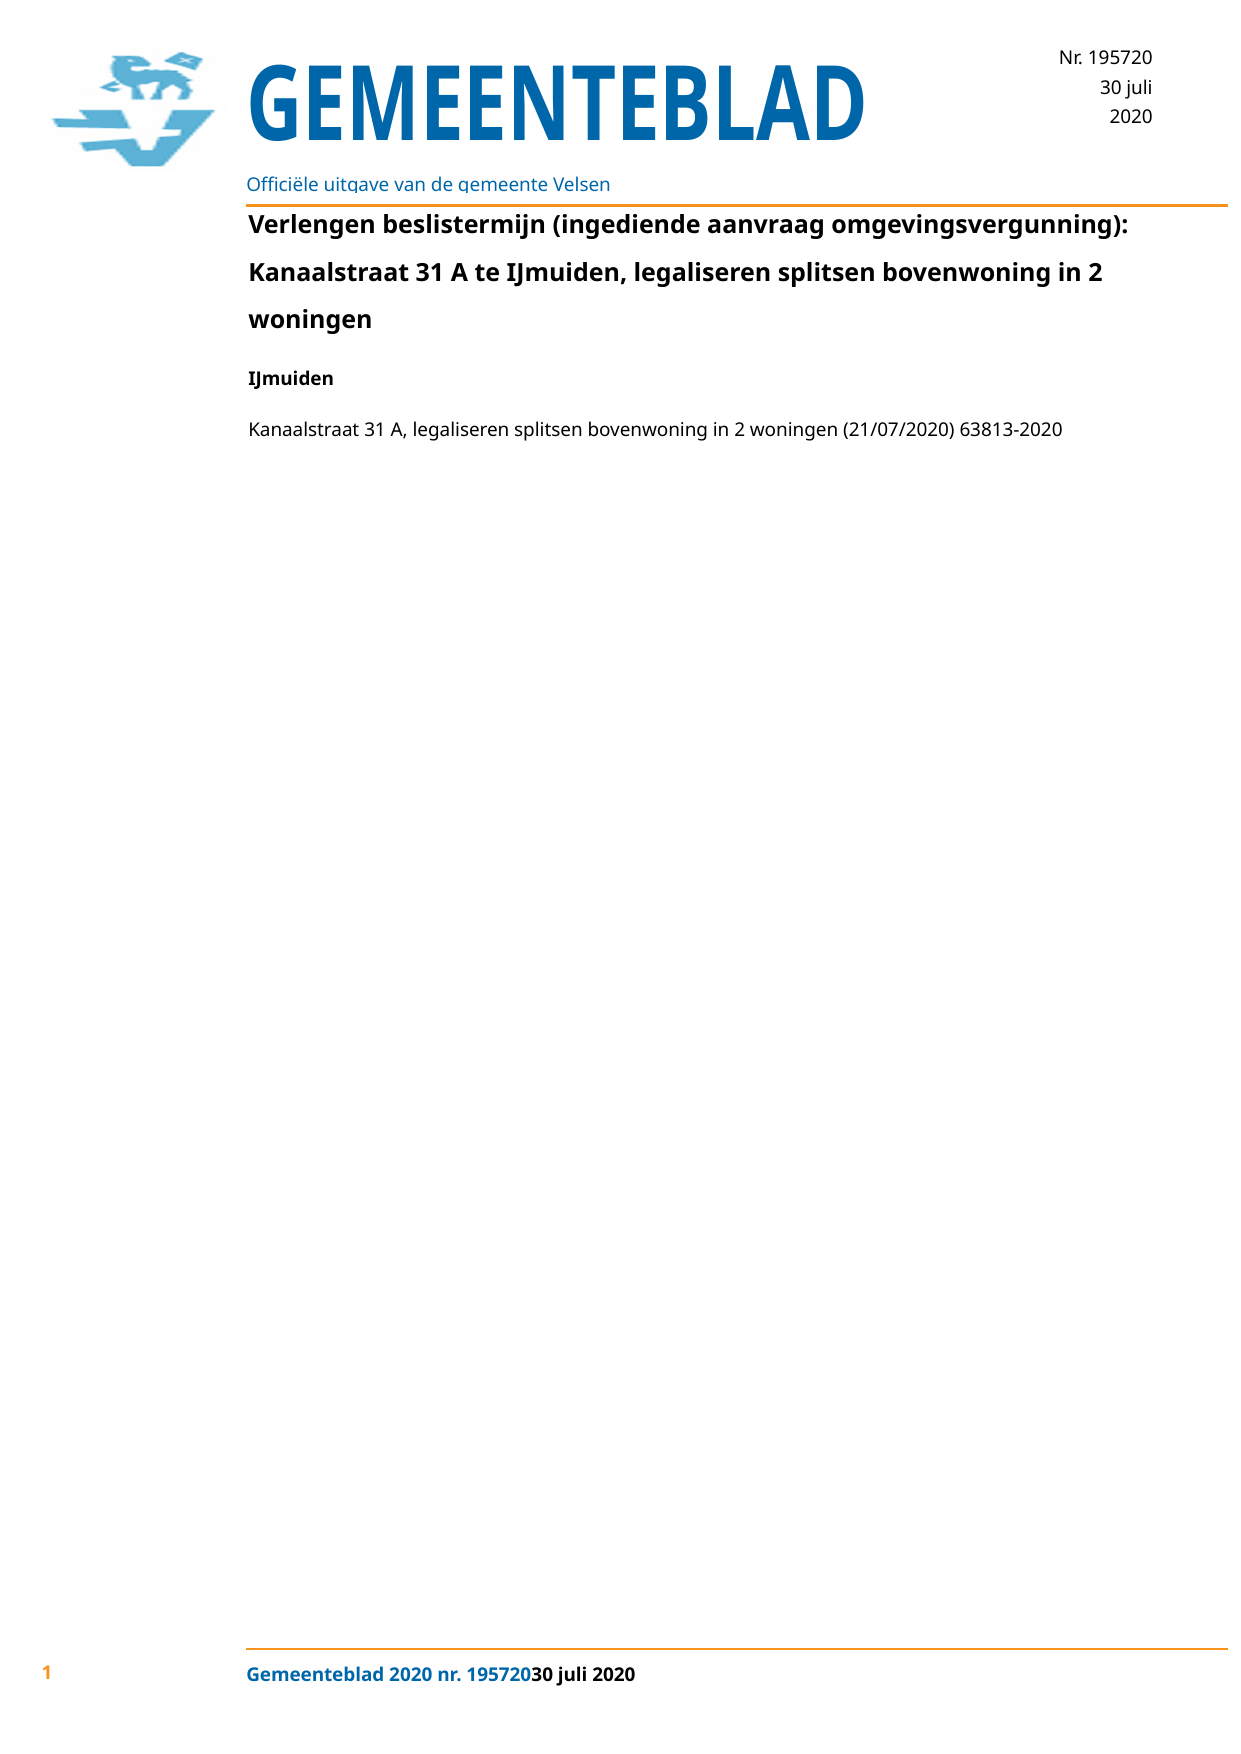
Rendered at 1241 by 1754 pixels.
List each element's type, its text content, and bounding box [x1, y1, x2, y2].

picture [41, 47, 231, 172]
text Kanaalstraat 31 A, legaliseren splitsen bovenwoning in 2 woningen (21/07/2020) 63813-2020 [248, 416, 1152, 442]
text IJmuiden [248, 366, 1152, 391]
text Verlengen beslistermijn (ingediende aanvraag omgevingsvergunning): Kanaalstraat 31 A te IJmuiden, legaliseren splitsen bovenwoning in 2 woningen [248, 207, 1152, 336]
